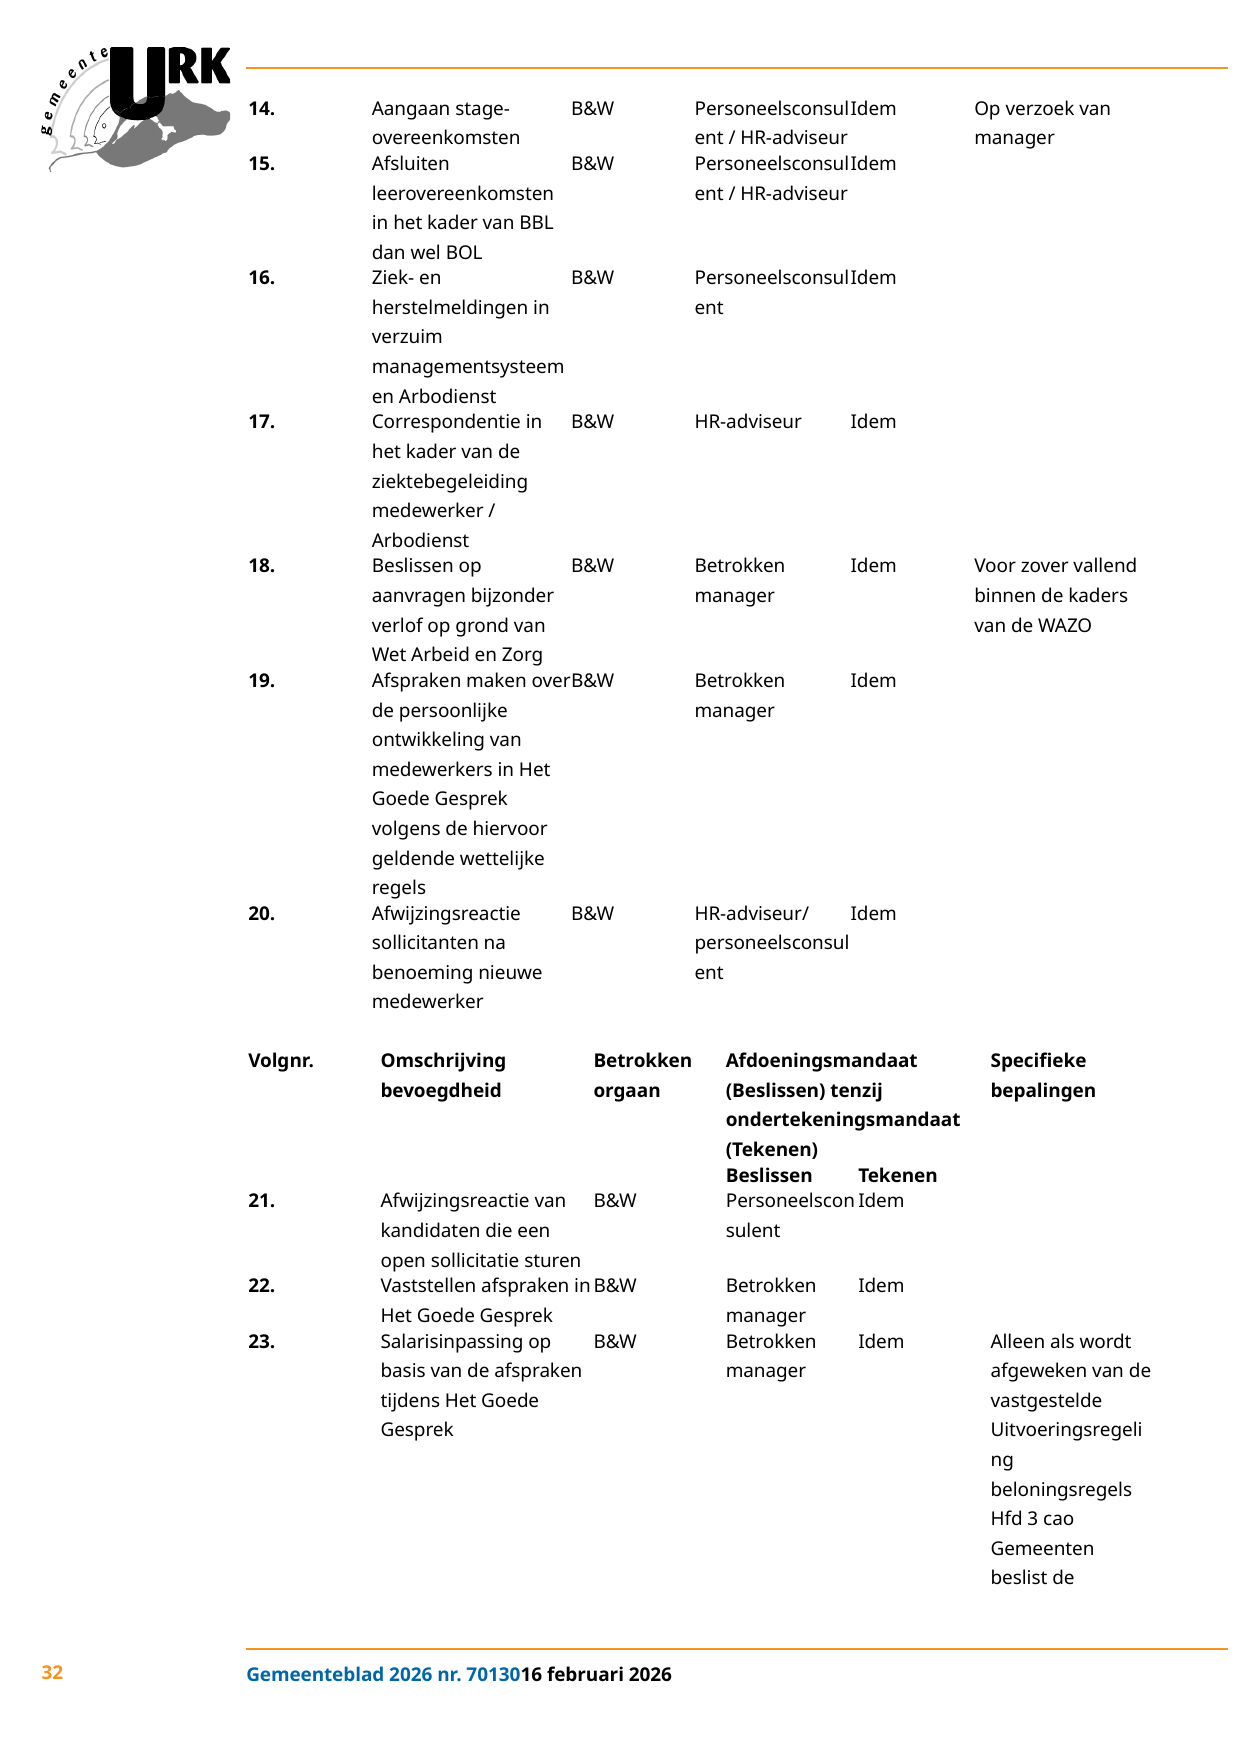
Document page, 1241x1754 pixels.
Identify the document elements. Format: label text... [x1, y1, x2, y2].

picture [41, 47, 231, 172]
table_cell Salarisinpassing op basis van de afspraken tijdens Het Goede Gesprek [380, 1328, 593, 1590]
table_header Volgnr. [248, 1048, 380, 1162]
table_cell Idem [850, 553, 974, 667]
table_cell Beslissen [726, 1162, 858, 1188]
table_cell 15. [248, 150, 372, 264]
table_cell Afsluiten leerovereenkomsten in het kader van BBL dan wel BOL [372, 150, 571, 264]
table_cell [974, 900, 1152, 1014]
table_cell Personeelsconsulent / HR-adviseur [694, 150, 850, 264]
table_cell Op verzoek van manager [974, 95, 1152, 150]
table_cell HR-adviseur [694, 409, 850, 553]
table_cell Ziek- en herstelmeldingen in verzuim managementsysteem en Arbodienst [372, 265, 571, 409]
table_cell [990, 1188, 1152, 1272]
table_cell Idem [850, 900, 974, 1014]
table_cell Betrokken manager [726, 1273, 858, 1328]
table_header Specifieke bepalingen [990, 1048, 1152, 1162]
table_cell Idem [858, 1273, 990, 1328]
table_cell Alleen als wordt afgeweken van de vastgestelde Uitvoeringsregeling beloningsregels Hfd 3 cao Gemeenten beslist de [990, 1328, 1152, 1590]
table_cell HR-adviseur/ personeelsconsulent [694, 900, 850, 1014]
table_cell Vaststellen afspraken in Het Goede Gesprek [380, 1273, 593, 1328]
table_cell 20. [248, 900, 372, 1014]
table_cell Afspraken maken over de persoonlijke ontwikkeling van medewerkers in Het Goede Gesprek volgens de hiervoor geldende wettelijke regels [372, 667, 571, 900]
table_cell [974, 150, 1152, 264]
table_cell Idem [850, 265, 974, 409]
table_cell B&W [571, 409, 694, 553]
table_cell Aangaan stage-overeenkomsten [372, 95, 571, 150]
table_cell B&W [571, 150, 694, 264]
table_cell Afwijzingsreactie van kandidaten die een open sollicitatie sturen [380, 1188, 593, 1272]
table_cell Betrokken manager [726, 1328, 858, 1590]
table_cell Voor zover vallend binnen de kaders van de WAZO [974, 553, 1152, 667]
table_header Omschrijving bevoegdheid [380, 1048, 593, 1162]
table_cell Afwijzingsreactie sollicitanten na benoeming nieuwe medewerker [372, 900, 571, 1014]
table_cell Idem [858, 1188, 990, 1272]
table_cell Betrokken manager [694, 553, 850, 667]
table_cell Beslissen op aanvragen bijzonder verlof op grond van Wet Arbeid en Zorg [372, 553, 571, 667]
table_cell Idem [858, 1328, 990, 1590]
table_cell B&W [593, 1328, 726, 1590]
table_cell Personeelsconsulent [694, 265, 850, 409]
table_cell [593, 1162, 726, 1188]
table_cell Idem [850, 95, 974, 150]
table_cell Idem [850, 150, 974, 264]
table_cell Correspondentie in het kader van de ziektebegeleiding medewerker / Arbodienst [372, 409, 571, 553]
table_cell Idem [850, 667, 974, 900]
table_cell B&W [571, 667, 694, 900]
table_cell Personeelsconsulent / HR-adviseur [694, 95, 850, 150]
table_cell B&W [593, 1188, 726, 1272]
table_cell 22. [248, 1273, 380, 1328]
table_cell B&W [571, 95, 694, 150]
table_cell [974, 409, 1152, 553]
table_header Betrokken orgaan [593, 1048, 726, 1162]
table_cell [990, 1162, 1152, 1188]
table_cell B&W [571, 900, 694, 1014]
table_header Afdoeningsmandaat (Beslissen) tenzij ondertekeningsmandaat (Tekenen) [726, 1048, 990, 1162]
table_cell 17. [248, 409, 372, 553]
table_cell [974, 667, 1152, 900]
table_cell Tekenen [858, 1162, 990, 1188]
table_cell 16. [248, 265, 372, 409]
table_cell B&W [571, 553, 694, 667]
table_cell B&W [571, 265, 694, 409]
table_cell [990, 1273, 1152, 1328]
table_cell 21. [248, 1188, 380, 1272]
table_cell Personeelsconsulent [726, 1188, 858, 1272]
table_cell B&W [593, 1273, 726, 1328]
table_cell 18. [248, 553, 372, 667]
table_cell 23. [248, 1328, 380, 1590]
table_cell 19. [248, 667, 372, 900]
table_cell Betrokken manager [694, 667, 850, 900]
table_cell Idem [850, 409, 974, 553]
table_cell [974, 265, 1152, 409]
table_cell 14. [248, 95, 372, 150]
table_cell [380, 1162, 593, 1188]
table_cell [248, 1162, 380, 1188]
